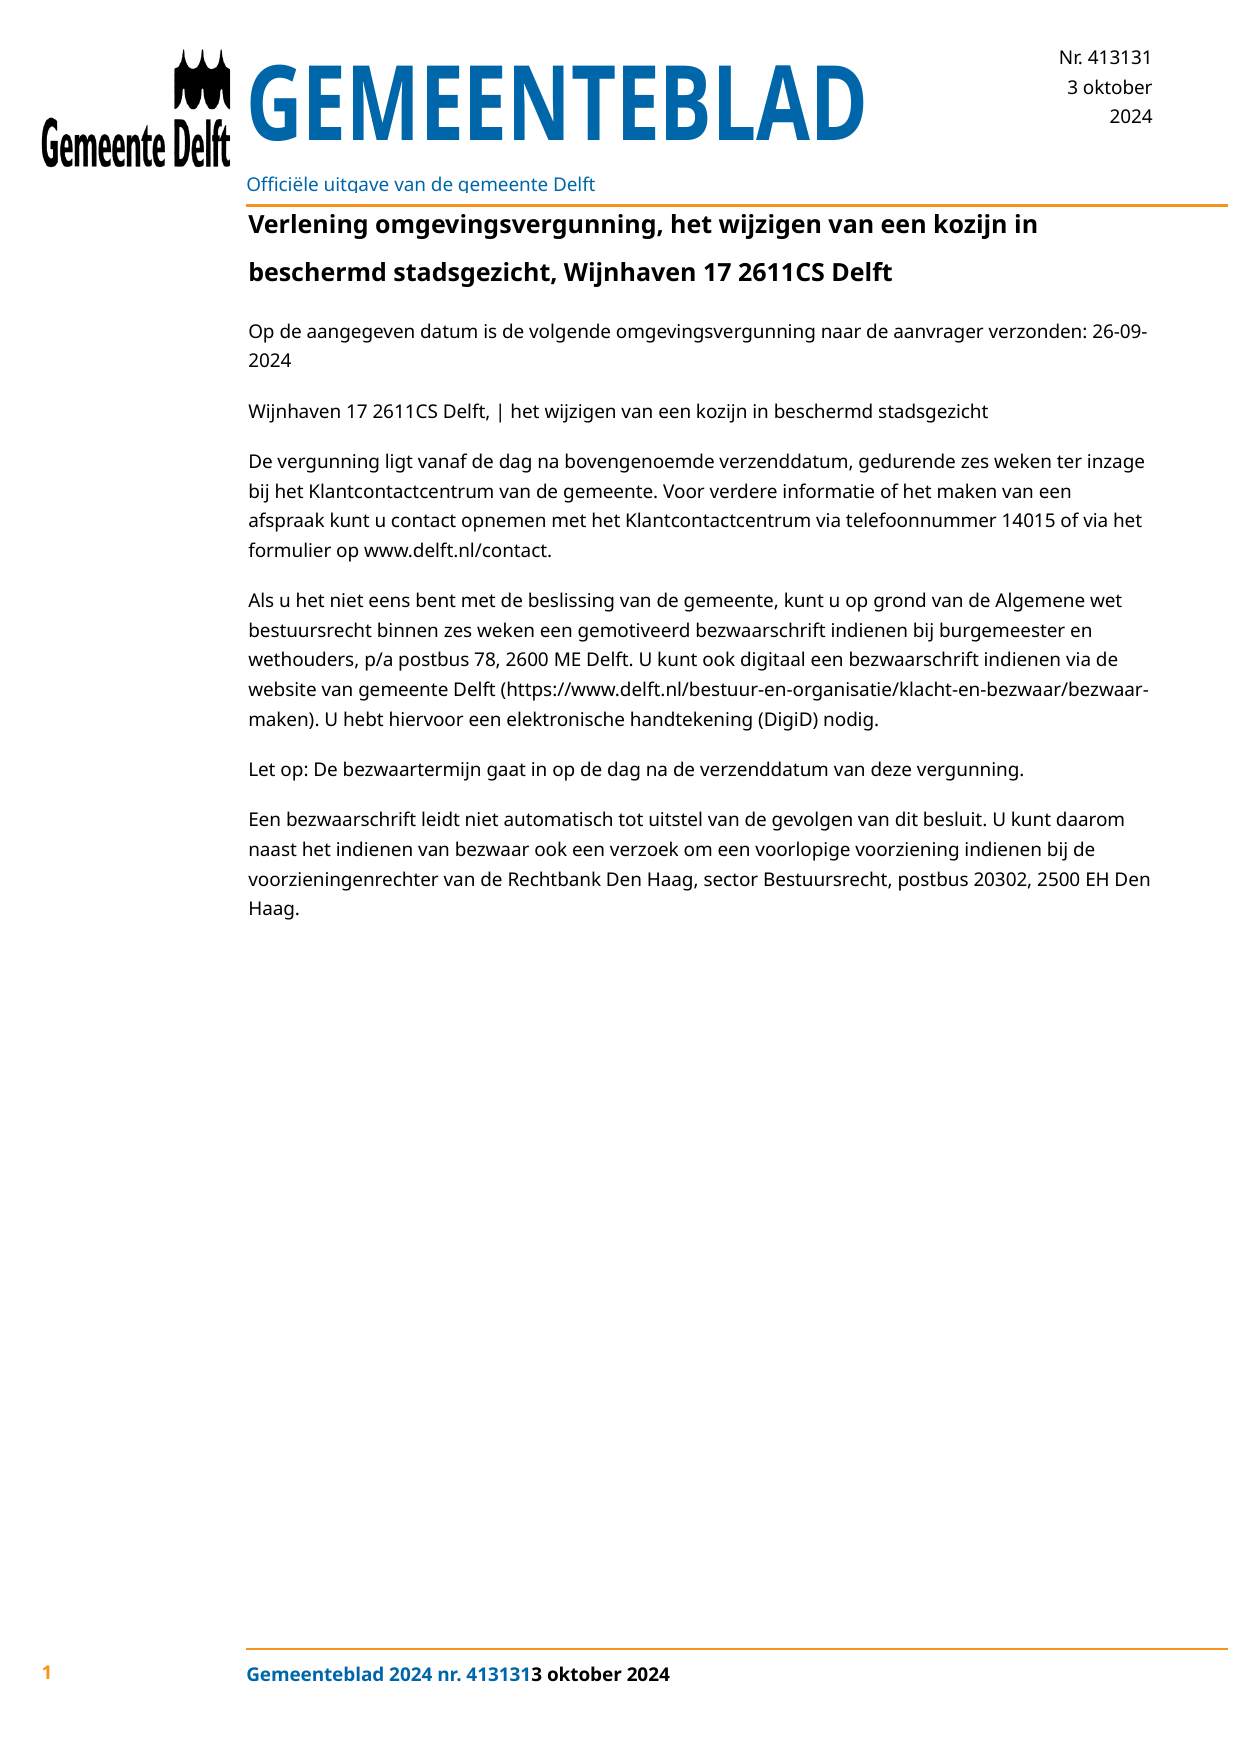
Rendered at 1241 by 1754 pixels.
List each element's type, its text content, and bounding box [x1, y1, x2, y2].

text Als u het niet eens bent met de beslissing van de gemeente, kunt u op grond van de Algemene wet bestuursrecht binnen zes weken een gemotiveerd bezwaarschrift indienen bij burgemeester en wethouders, p/a postbus 78, 2600 ME Delft. U kunt ook digitaal een bezwaarschrift indienen via de website van gemeente Delft (https://www.delft.nl/bestuur-en-organisatie/klacht-en-bezwaar/bezwaar-maken). U hebt hiervoor een elektronische handtekening (DigiD) nodig. [248, 587, 1152, 732]
picture [41, 47, 231, 172]
text Let op: De bezwaartermijn gaat in op de dag na de verzenddatum van deze vergunning. [248, 756, 1152, 782]
text Wijnhaven 17 2611CS Delft, | het wijzigen van een kozijn in beschermd stadsgezicht [248, 398, 1152, 424]
text Verlening omgevingsvergunning, het wijzigen van een kozijn in beschermd stadsgezicht, Wijnhaven 17 2611CS Delft [248, 207, 1152, 288]
text Op de aangegeven datum is de volgende omgevingsvergunning naar de aanvrager verzonden: 26-09-2024 [248, 318, 1152, 373]
text Een bezwaarschrift leidt niet automatisch tot uitstel van de gevolgen van dit besluit. U kunt daarom naast het indienen van bezwaar ook een verzoek om een voorlopige voorziening indienen bij de voorzieningenrechter van de Rechtbank Den Haag, sector Bestuursrecht, postbus 20302, 2500 EH Den Haag. [248, 807, 1152, 921]
text De vergunning ligt vanaf de dag na bovengenoemde verzenddatum, gedurende zes weken ter inzage bij het Klantcontactcentrum van de gemeente. Voor verdere informatie of het maken van een afspraak kunt u contact opnemen met het Klantcontactcentrum via telefoonnummer 14015 of via het formulier op www.delft.nl/contact. [248, 448, 1152, 563]
